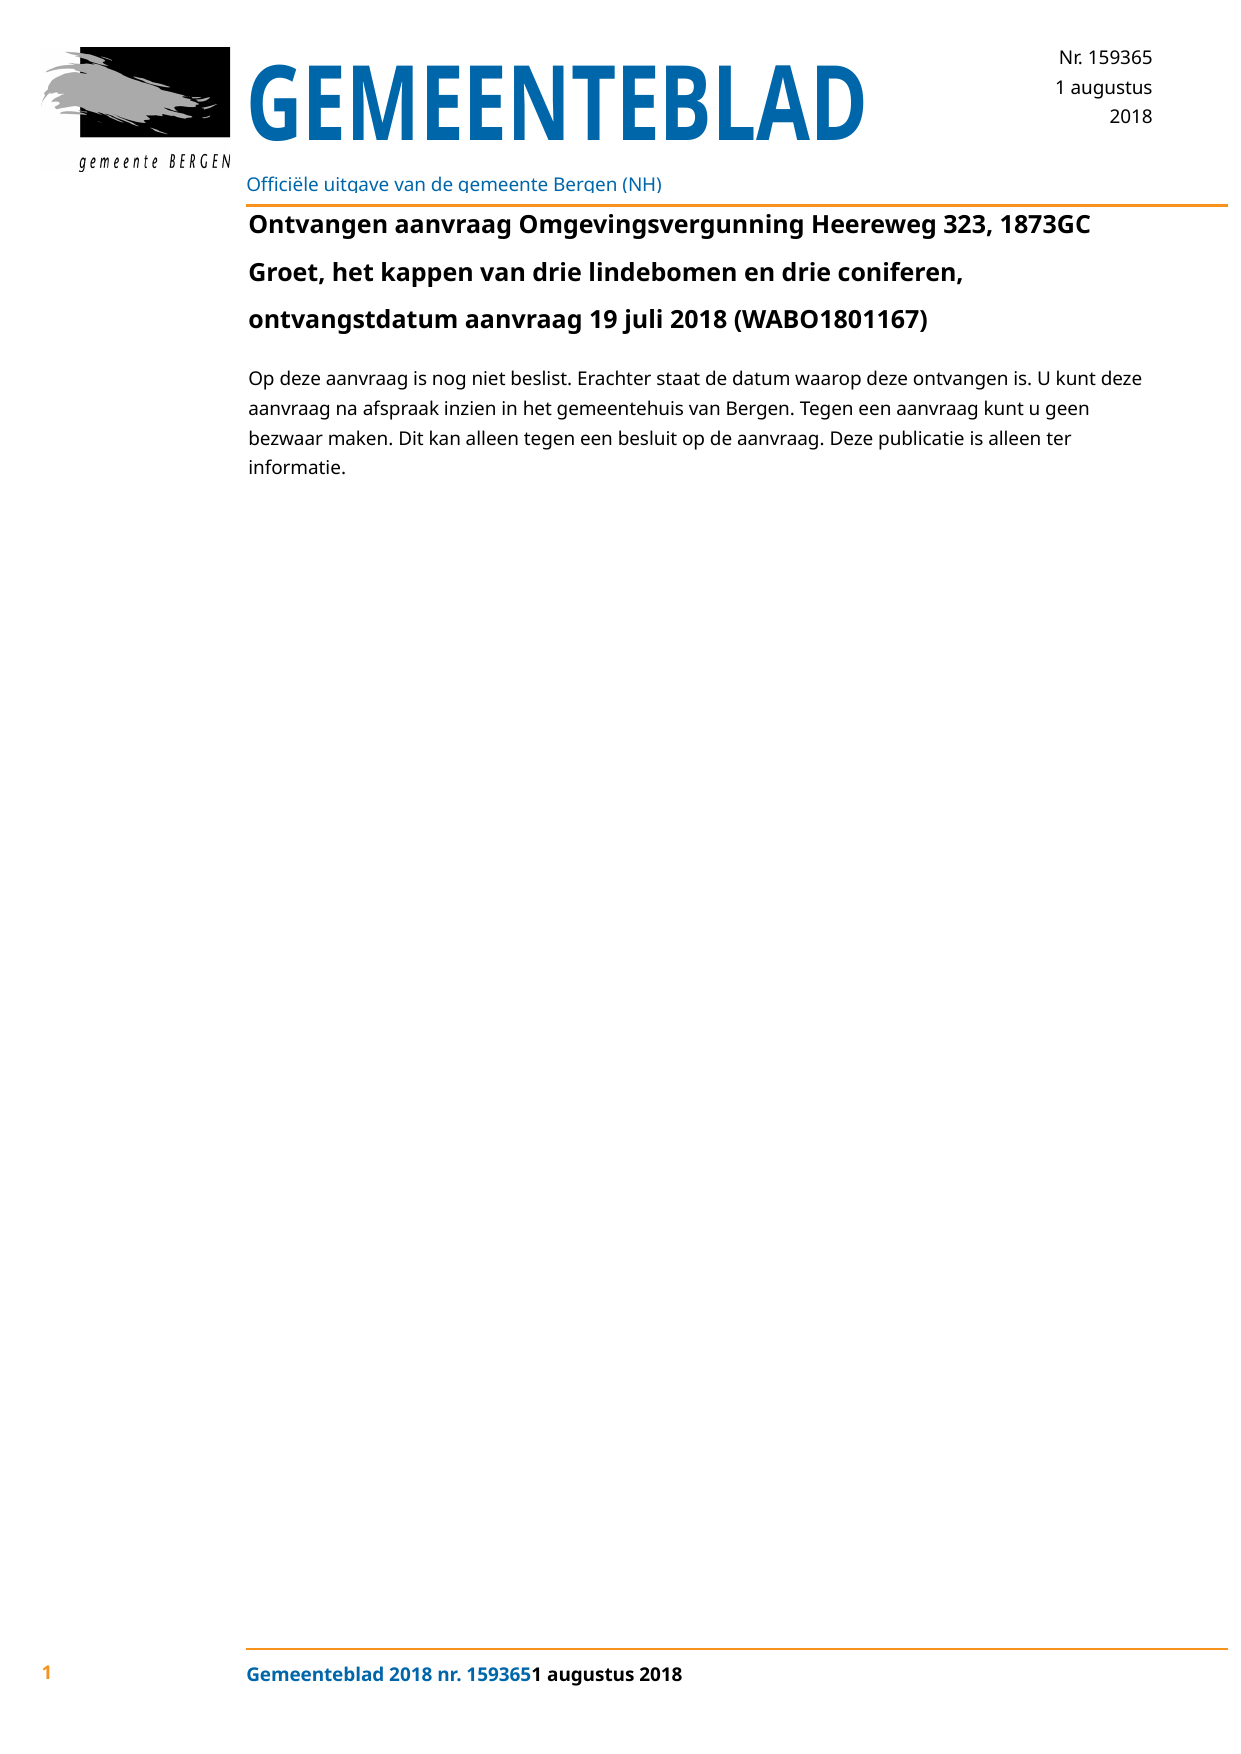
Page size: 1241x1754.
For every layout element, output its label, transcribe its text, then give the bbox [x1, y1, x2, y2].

text Op deze aanvraag is nog niet beslist. Erachter staat de datum waarop deze ontvangen is. U kunt deze aanvraag na afspraak inzien in het gemeentehuis van Bergen. Tegen een aanvraag kunt u geen bezwaar maken. Dit kan alleen tegen een besluit op de aanvraag. Deze publicatie is alleen ter informatie. [248, 366, 1152, 480]
picture [41, 47, 231, 172]
text Ontvangen aanvraag Omgevingsvergunning Heereweg 323, 1873GC Groet, het kappen van drie lindebomen en drie coniferen, ontvangstdatum aanvraag 19 juli 2018 (WABO1801167) [248, 207, 1152, 336]
